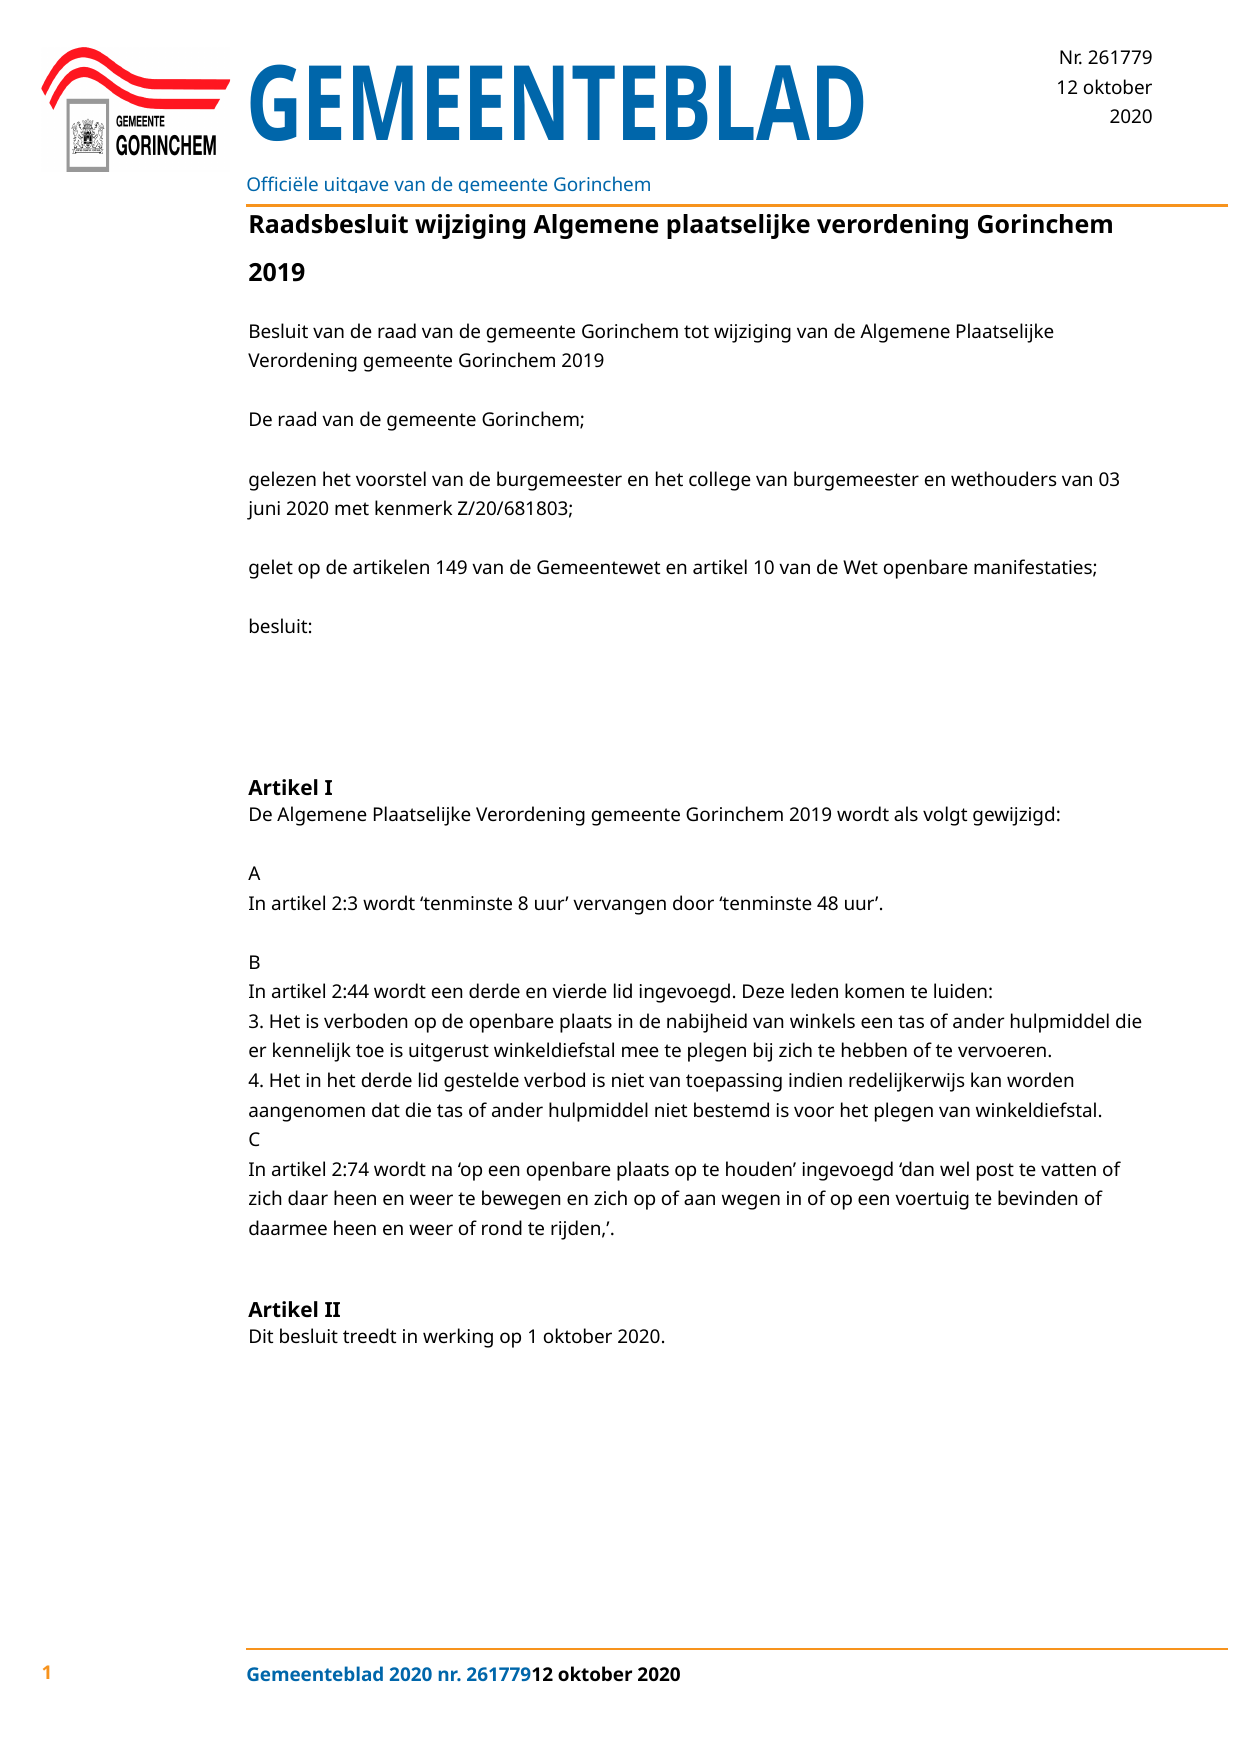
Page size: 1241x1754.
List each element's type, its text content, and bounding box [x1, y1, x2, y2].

text De Algemene Plaatselijke Verordening gemeente Gorinchem 2019 wordt als volgt gewijzigd: [248, 801, 1152, 827]
text 4. Het in het derde lid gestelde verbod is niet van toepassing indien redelijkerwijs kan worden aangenomen dat die tas of ander hulpmiddel niet bestemd is voor het plegen van winkeldiefstal. [248, 1067, 1152, 1123]
text Dit besluit treedt in werking op 1 oktober 2020. [248, 1324, 1152, 1349]
text gelet op de artikelen 149 van de Gemeentewet en artikel 10 van de Wet openbare manifestaties; [248, 554, 1152, 580]
text In artikel 2:74 wordt na ‘op een openbare plaats op te houden’ ingevoegd ‘dan wel post te vatten of zich daar heen en weer te bewegen en zich op of aan wegen in of op een voertuig te bevinden of daarmee heen en weer of rond te rijden,’. [248, 1156, 1152, 1241]
text In artikel 2:3 wordt ‘tenminste 8 uur’ vervangen door ‘tenminste 48 uur’. [248, 890, 1152, 916]
picture [41, 47, 231, 172]
text B [248, 949, 1152, 975]
text besluit: [248, 614, 1152, 639]
text De raad van de gemeente Gorinchem; [248, 407, 1152, 432]
text C [248, 1126, 1152, 1152]
text Artikel II [248, 1295, 1152, 1324]
text 3. Het is verboden op de openbare plaats in de nabijheid van winkels een tas of ander hulpmiddel die er kennelijk toe is uitgerust winkeldiefstal mee te plegen bij zich te hebben of te vervoeren. [248, 1008, 1152, 1063]
text Raadsbesluit wijziging Algemene plaatselijke verordening Gorinchem 2019 [248, 207, 1152, 288]
text In artikel 2:44 wordt een derde en vierde lid ingevoegd. Deze leden komen te luiden: [248, 978, 1152, 1004]
text Artikel I [248, 773, 1152, 801]
text A [248, 860, 1152, 886]
text gelezen het voorstel van de burgemeester en het college van burgemeester en wethouders van 03 juni 2020 met kenmerk Z/20/681803; [248, 466, 1152, 521]
text Besluit van de raad van de gemeente Gorinchem tot wijziging van de Algemene Plaatselijke Verordening gemeente Gorinchem 2019 [248, 318, 1152, 373]
